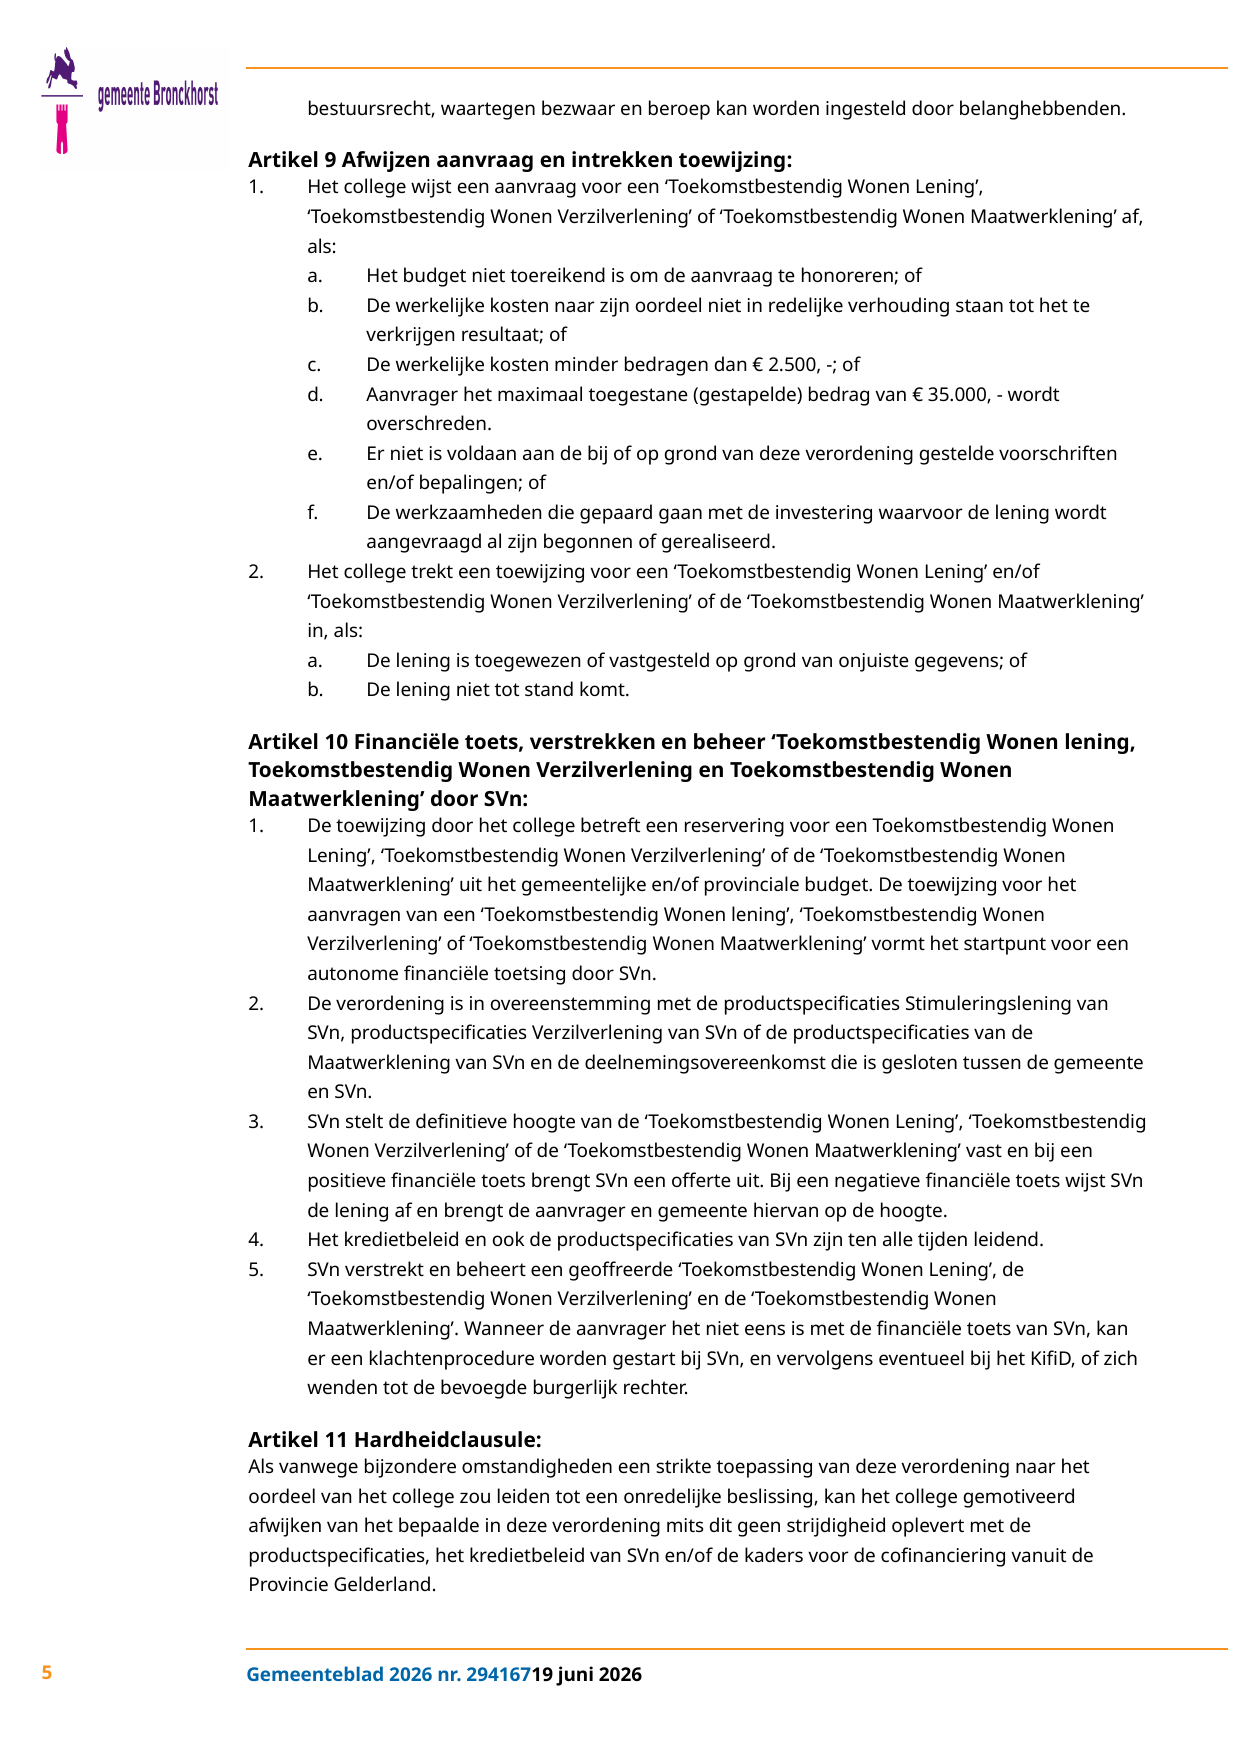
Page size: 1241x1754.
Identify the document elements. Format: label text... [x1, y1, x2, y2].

list Er niet is voldaan aan de bij of op grond van deze verordening gestelde voorschriften en/of bepalingen; of [307, 440, 1152, 495]
list De toewijzing door het college betreft een reservering voor een Toekomstbestendig Wonen Lening’, ‘Toekomstbestendig Wonen Verzilverlening’ of de ‘Toekomstbestendig Wonen Maatwerklening’ uit het gemeentelijke en/of provinciale budget. De toewijzing voor het aanvragen van een ‘Toekomstbestendig Wonen lening’, ‘Toekomstbestendig Wonen Verzilverlening’ of ‘Toekomstbestendig Wonen Maatwerklening’ vormt het startpunt voor een autonome financiële toetsing door SVn. [248, 812, 1152, 986]
list Het college trekt een toewijzing voor een ‘Toekomstbestendig Wonen Lening’ en/of ‘Toekomstbestendig Wonen Verzilverlening’ of de ‘Toekomstbestendig Wonen Maatwerklening’ in, als: [248, 558, 1152, 643]
list Het college wijst een aanvraag voor een ‘Toekomstbestendig Wonen Lening’, ‘Toekomstbestendig Wonen Verzilverlening’ of ‘Toekomstbestendig Wonen Maatwerklening’ af, als: [248, 174, 1152, 258]
list Het kredietbeleid en ook de productspecificaties van SVn zijn ten alle tijden leidend. [248, 1226, 1152, 1252]
list Aanvrager het maximaal toegestane (gestapelde) bedrag van € 35.000, - wordt overschreden. [307, 381, 1152, 436]
list De werkelijke kosten naar zijn oordeel niet in redelijke verhouding staan tot het te verkrijgen resultaat; of [307, 292, 1152, 347]
list De werkzaamheden die gepaard gaan met de investering waarvoor de lening wordt aangevraagd al zijn begonnen of gerealiseerd. [307, 499, 1152, 554]
list bestuursrecht, waartegen bezwaar en beroep kan worden ingesteld door belanghebbenden. [248, 95, 1152, 121]
list SVn verstrekt en beheert een geoffreerde ‘Toekomstbestendig Wonen Lening’, de ‘Toekomstbestendig Wonen Verzilverlening’ en de ‘Toekomstbestendig Wonen Maatwerklening’. Wanneer de aanvrager het niet eens is met de financiële toets van SVn, kan er een klachtenprocedure worden gestart bij SVn, en vervolgens eventueel bij het KifiD, of zich wenden tot de bevoegde burgerlijk rechter. [248, 1256, 1152, 1400]
picture [41, 47, 231, 172]
list De lening niet tot stand komt. [307, 677, 1152, 702]
text Artikel 11 Hardheidclausule: [248, 1425, 1152, 1453]
text Artikel 10 Financiële toets, verstrekken en beheer ‘Toekomstbestendig Wonen lening, Toekomstbestendig Wonen Verzilverlening en Toekomstbestendig Wonen Maatwerklening’ door SVn: [248, 727, 1152, 812]
list Het budget niet toereikend is om de aanvraag te honoreren; of [307, 262, 1152, 288]
text Als vanwege bijzondere omstandigheden een strikte toepassing van deze verordening naar het oordeel van het college zou leiden tot een onredelijke beslissing, kan het college gemotiveerd afwijken van het bepaalde in deze verordening mits dit geen strijdigheid oplevert met de productspecificaties, het kredietbeleid van SVn en/of de kaders voor de cofinanciering vanuit de Provincie Gelderland. [248, 1453, 1152, 1597]
list De verordening is in overeenstemming met de productspecificaties Stimuleringslening van SVn, productspecificaties Verzilverlening van SVn of de productspecificaties van de Maatwerklening van SVn en de deelnemingsovereenkomst die is gesloten tussen de gemeente en SVn. [248, 990, 1152, 1104]
list SVn stelt de definitieve hoogte van de ‘Toekomstbestendig Wonen Lening’, ‘Toekomstbestendig Wonen Verzilverlening’ of de ‘Toekomstbestendig Wonen Maatwerklening’ vast en bij een positieve financiële toets brengt SVn een offerte uit. Bij een negatieve financiële toets wijst SVn de lening af en brengt de aanvrager en gemeente hiervan op de hoogte. [248, 1108, 1152, 1223]
list De lening is toegewezen of vastgesteld op grond van onjuiste gegevens; of [307, 647, 1152, 673]
text Artikel 9 Afwijzen aanvraag en intrekken toewijzing: [248, 145, 1152, 174]
list De werkelijke kosten minder bedragen dan € 2.500, -; of [307, 351, 1152, 377]
